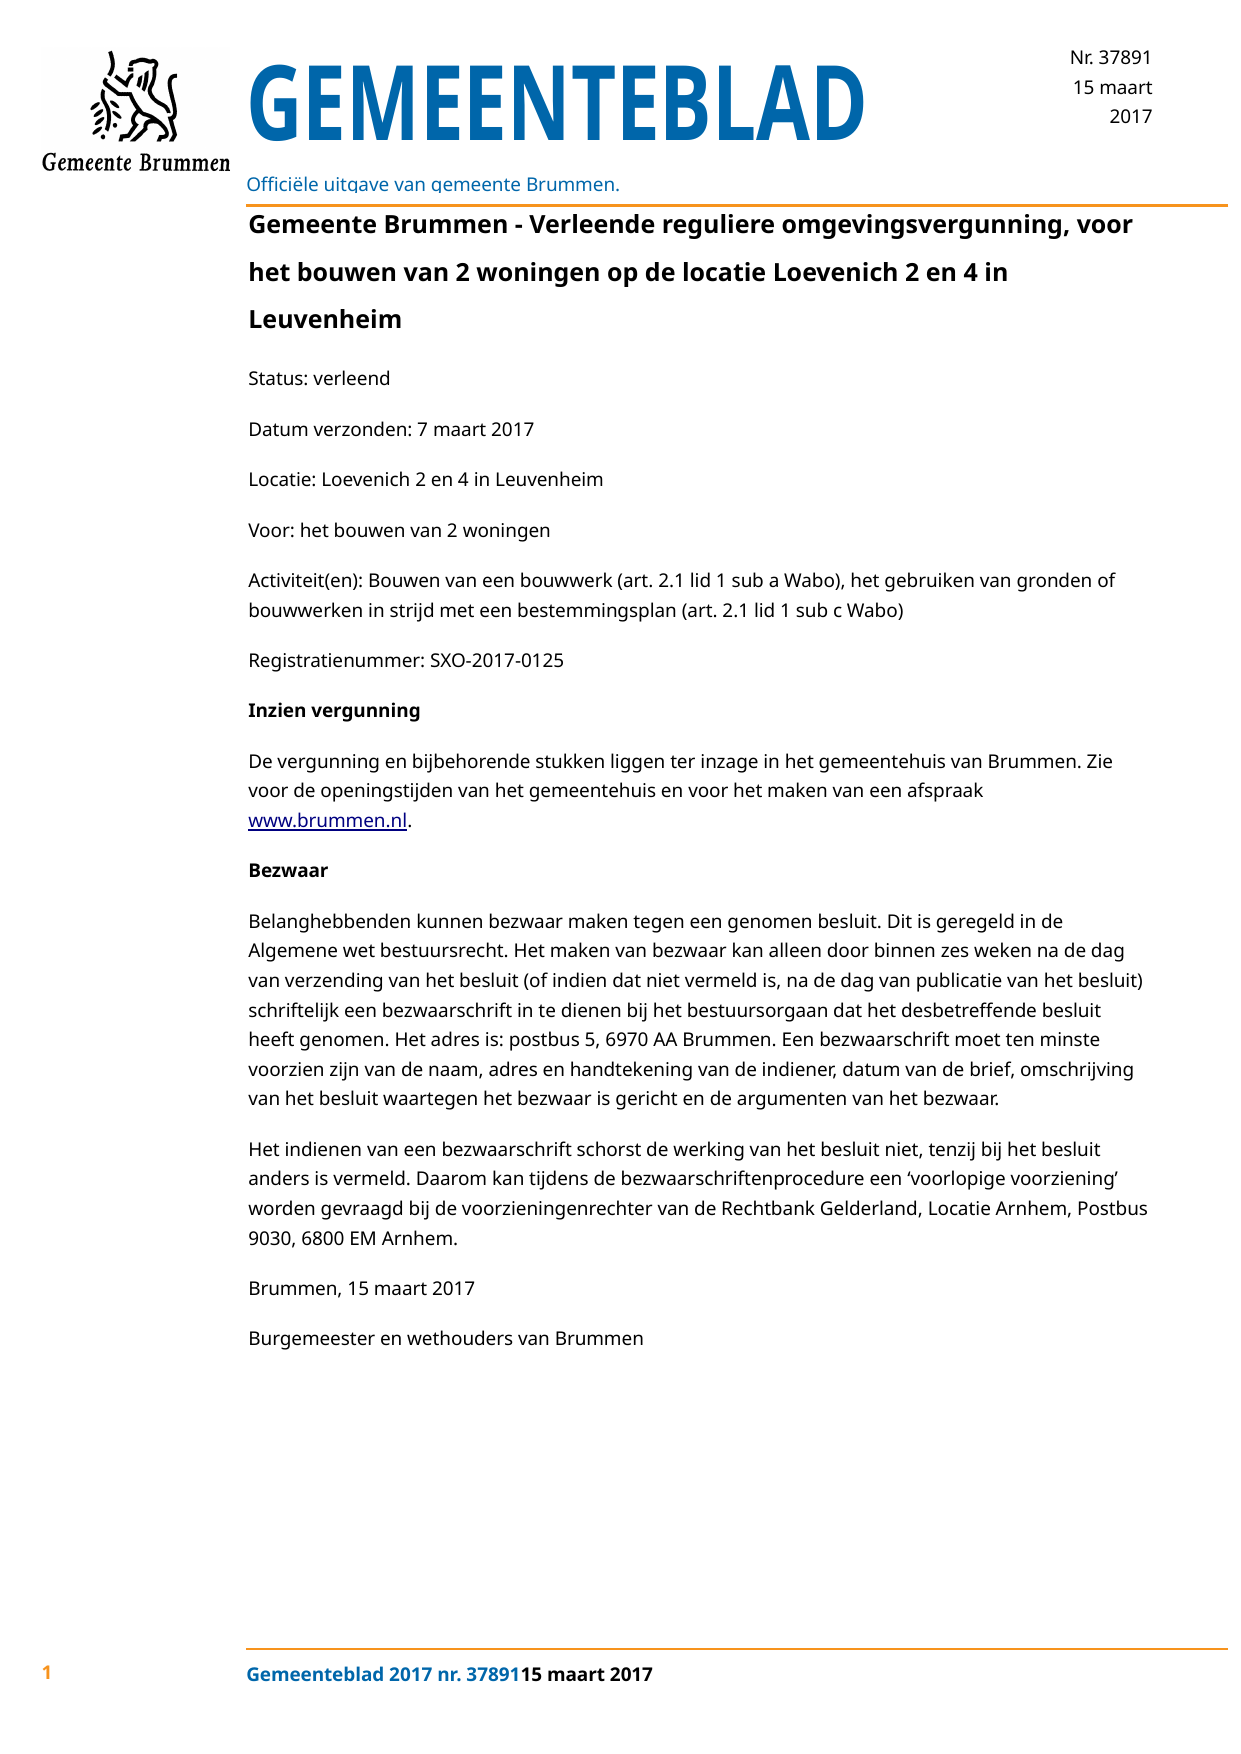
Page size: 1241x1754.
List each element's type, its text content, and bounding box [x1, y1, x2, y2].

text Burgemeester en wethouders van Brummen [248, 1326, 1152, 1351]
text Belanghebbenden kunnen bezwaar maken tegen een genomen besluit. Dit is geregeld in de Algemene wet bestuursrecht. Het maken van bezwaar kan alleen door binnen zes weken na de dag van verzending van het besluit (of indien dat niet vermeld is, na de dag van publicatie van het besluit) schriftelijk een bezwaarschrift in te dienen bij het bestuursorgaan dat het desbetreffende besluit heeft genomen. Het adres is: postbus 5, 6970 AA Brummen. Een bezwaarschrift moet ten minste voorzien zijn van de naam, adres en handtekening van de indiener, datum van de brief, omschrijving van het besluit waartegen het bezwaar is gericht en de argumenten van het bezwaar. [248, 908, 1152, 1111]
text Gemeente Brummen - Verleende reguliere omgevingsvergunning, voor het bouwen van 2 woningen op de locatie Loevenich 2 en 4 in Leuvenheim [248, 207, 1152, 336]
text Brummen, 15 maart 2017 [248, 1275, 1152, 1301]
text Bezwaar [248, 858, 1152, 883]
text Voor: het bouwen van 2 woningen [248, 517, 1152, 542]
text Registratienummer: SXO-2017-0125 [248, 647, 1152, 673]
text Datum verzonden: 7 maart 2017 [248, 416, 1152, 442]
text Activiteit(en): Bouwen van een bouwwerk (art. 2.1 lid 1 sub a Wabo), het gebruiken van gronden of bouwwerken in strijd met een bestemmingsplan (art. 2.1 lid 1 sub c Wabo) [248, 567, 1152, 622]
text De vergunning en bijbehorende stukken liggen ter inzage in het gemeentehuis van Brummen. Zie voor de openingstijden van het gemeentehuis en voor het maken van een afspraak www.brummen.nl. [248, 748, 1152, 833]
picture [41, 47, 231, 172]
text Status: verleend [248, 366, 1152, 391]
text Het indienen van een bezwaarschrift schorst de werking van het besluit niet, tenzij bij het besluit anders is vermeld. Daarom kan tijdens de bezwaarschriftenprocedure een ‘voorlopige voorziening’ worden gevraagd bij de voorzieningenrechter van de Rechtbank Gelderland, Locatie Arnhem, Postbus 9030, 6800 EM Arnhem. [248, 1136, 1152, 1250]
text Inzien vergunning [248, 698, 1152, 723]
text Locatie: Loevenich 2 en 4 in Leuvenheim [248, 466, 1152, 492]
